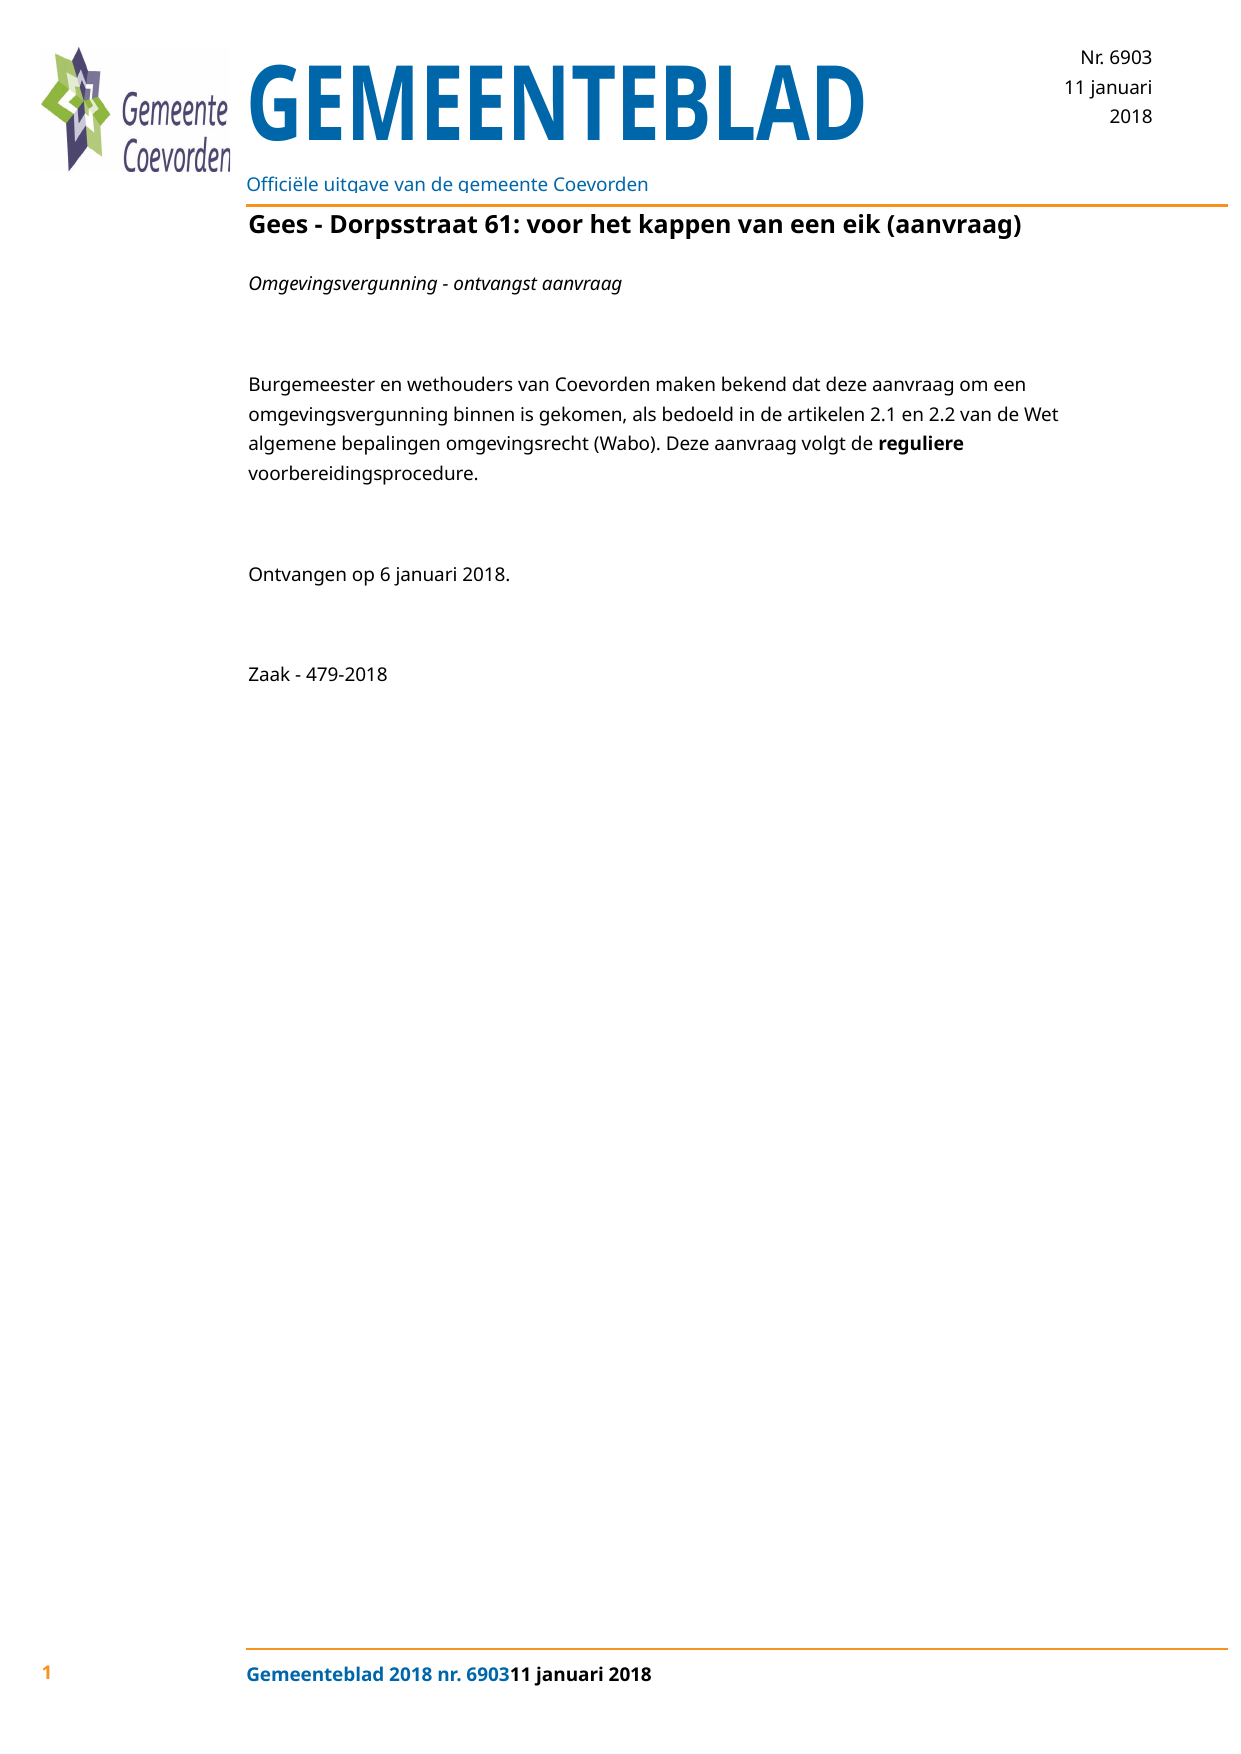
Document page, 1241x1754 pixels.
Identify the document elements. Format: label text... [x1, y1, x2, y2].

text Gees - Dorpsstraat 61: voor het kappen van een eik (aanvraag) [248, 207, 1152, 241]
text Zaak - 479-2018 [248, 662, 1152, 687]
text Burgemeester en wethouders van Coevorden maken bekend dat deze aanvraag om een omgevingsvergunning binnen is gekomen, als bedoeld in de artikelen 2.1 en 2.2 van de Wet algemene bepalingen omgevingsrecht (Wabo). Deze aanvraag volgt de reguliere voorbereidingsprocedure. [248, 371, 1152, 486]
text Omgevingsvergunning - ontvangst aanvraag [248, 270, 1152, 296]
text Ontvangen op 6 januari 2018. [248, 561, 1152, 586]
picture [41, 47, 231, 172]
